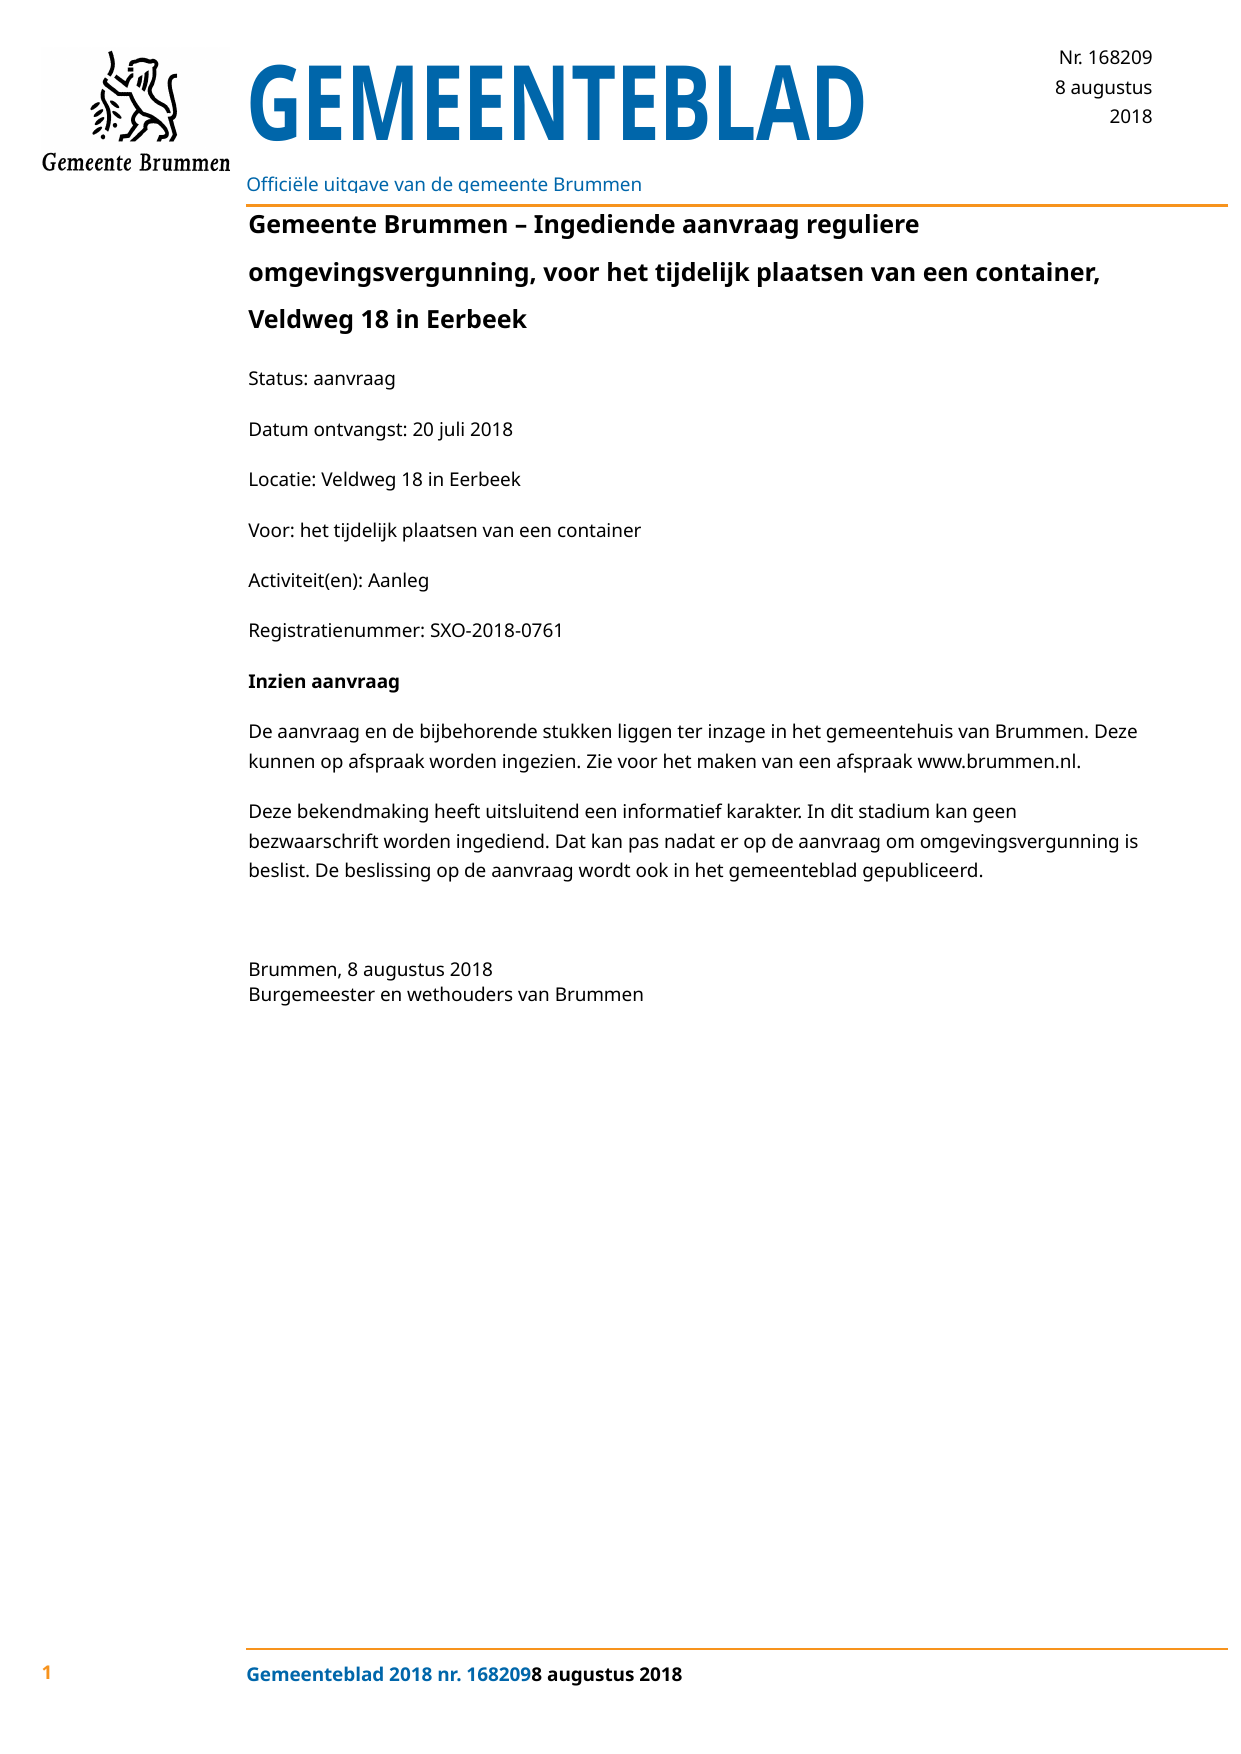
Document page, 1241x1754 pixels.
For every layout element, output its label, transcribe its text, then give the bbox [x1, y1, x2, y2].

text Registratienummer: SXO-2018-0761 [248, 618, 1152, 643]
text Deze bekendmaking heeft uitsluitend een informatief karakter. In dit stadium kan geen bezwaarschrift worden ingediend. Dat kan pas nadat er op de aanvraag om omgevingsvergunning is beslist. De beslissing op de aanvraag wordt ook in het gemeenteblad gepubliceerd. [248, 798, 1152, 883]
text Gemeente Brummen – Ingediende aanvraag reguliere omgevingsvergunning, voor het tijdelijk plaatsen van een container, Veldweg 18 in Eerbeek [248, 207, 1152, 336]
picture [41, 47, 231, 172]
text Inzien aanvraag [248, 668, 1152, 694]
text Voor: het tijdelijk plaatsen van een container [248, 517, 1152, 542]
text De aanvraag en de bijbehorende stukken liggen ter inzage in het gemeentehuis van Brummen. Deze kunnen op afspraak worden ingezien. Zie voor het maken van een afspraak www.brummen.nl. [248, 718, 1152, 774]
text Datum ontvangst: 20 juli 2018 [248, 416, 1152, 442]
text Status: aanvraag [248, 366, 1152, 391]
text Brummen, 8 augustus 2018 [248, 956, 1152, 982]
text Activiteit(en): Aanleg [248, 567, 1152, 593]
text Burgemeester en wethouders van Brummen [248, 982, 1152, 1007]
text Locatie: Veldweg 18 in Eerbeek [248, 466, 1152, 492]
